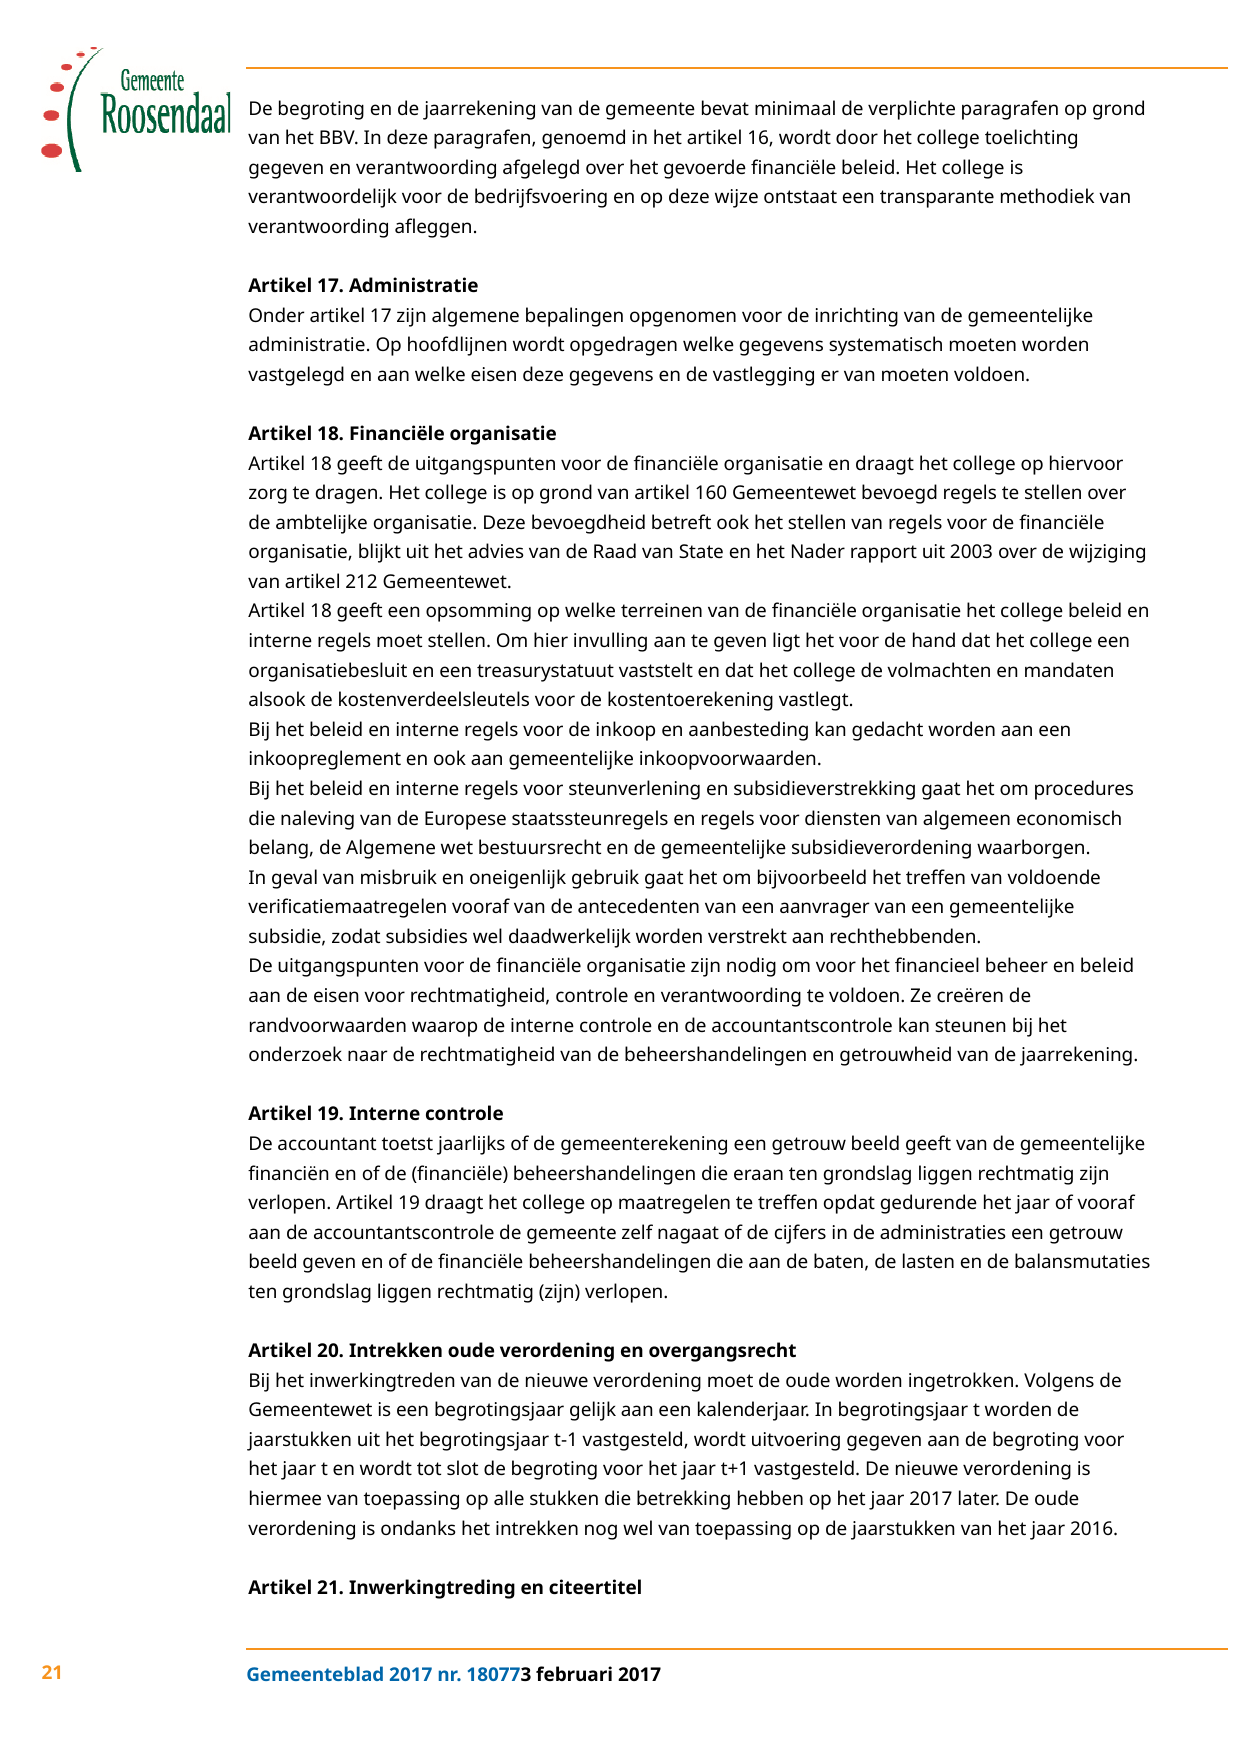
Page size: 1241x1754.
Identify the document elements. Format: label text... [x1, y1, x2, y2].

text Bij het beleid en interne regels voor de inkoop en aanbesteding kan gedacht worden aan een inkoopreglement en ook aan gemeentelijke inkoopvoorwaarden. [248, 716, 1152, 771]
text De accountant toetst jaarlijks of de gemeenterekening een getrouw beeld geeft van de gemeentelijke financiën en of de (financiële) beheershandelingen die eraan ten grondslag liggen rechtmatig zijn verlopen. Artikel 19 draagt het college op maatregelen te treffen opdat gedurende het jaar of vooraf aan de accountantscontrole de gemeente zelf nagaat of de cijfers in de administraties een getrouw beeld geven en of de financiële beheershandelingen die aan de baten, de lasten en de balansmutaties ten grondslag liggen rechtmatig (zijn) verlopen. [248, 1130, 1152, 1304]
text Bij het inwerkingtreden van de nieuwe verordening moet de oude worden ingetrokken. Volgens de Gemeentewet is een begrotingsjaar gelijk aan een kalenderjaar. In begrotingsjaar t worden de jaarstukken uit het begrotingsjaar t-1 vastgesteld, wordt uitvoering gegeven aan de begroting voor het jaar t en wordt tot slot de begroting voor het jaar t+1 vastgesteld. De nieuwe verordening is hiermee van toepassing op alle stukken die betrekking hebben op het jaar 2017 later. De oude verordening is ondanks het intrekken nog wel van toepassing op de jaarstukken van het jaar 2016. [248, 1367, 1152, 1541]
text Artikel 18 geeft de uitgangspunten voor de financiële organisatie en draagt het college op hiervoor zorg te dragen. Het college is op grond van artikel 160 Gemeentewet bevoegd regels te stellen over de ambtelijke organisatie. Deze bevoegdheid betreft ook het stellen van regels voor de financiële organisatie, blijkt uit het advies van de Raad van State en het Nader rapport uit 2003 over de wijziging van artikel 212 Gemeentewet. [248, 450, 1152, 594]
text Artikel 18 geeft een opsomming op welke terreinen van de financiële organisatie het college beleid en interne regels moet stellen. Om hier invulling aan te geven ligt het voor de hand dat het college een organisatiebesluit en een treasurystatuut vaststelt en dat het college de volmachten en mandaten alsook de kostenverdeelsleutels voor de kostentoerekening vastlegt. [248, 598, 1152, 712]
text In geval van misbruik en oneigenlijk gebruik gaat het om bijvoorbeeld het treffen van voldoende verificatiemaatregelen vooraf van de antecedenten van een aanvrager van een gemeentelijke subsidie, zodat subsidies wel daadwerkelijk worden verstrekt aan rechthebbenden. [248, 864, 1152, 949]
text Artikel 19. Interne controle [248, 1101, 1152, 1126]
text Artikel 17. Administratie [248, 272, 1152, 298]
text Artikel 21. Inwerkingtreding en citeertitel [248, 1574, 1152, 1600]
text Artikel 20. Intrekken oude verordening en overgangsrecht [248, 1337, 1152, 1363]
text Bij het beleid en interne regels voor steunverlening en subsidieverstrekking gaat het om procedures die naleving van de Europese staatssteunregels en regels voor diensten van algemeen economisch belang, de Algemene wet bestuursrecht en de gemeentelijke subsidieverordening waarborgen. [248, 775, 1152, 860]
text Onder artikel 17 zijn algemene bepalingen opgenomen voor de inrichting van de gemeentelijke administratie. Op hoofdlijnen wordt opgedragen welke gegevens systematisch moeten worden vastgelegd en aan welke eisen deze gegevens en de vastlegging er van moeten voldoen. [248, 302, 1152, 387]
text De begroting en de jaarrekening van de gemeente bevat minimaal de verplichte paragrafen op grond van het BBV. In deze paragrafen, genoemd in het artikel 16, wordt door het college toelichting gegeven en verantwoording afgelegd over het gevoerde financiële beleid. Het college is verantwoordelijk voor de bedrijfsvoering en op deze wijze ontstaat een transparante methodiek van verantwoording afleggen. [248, 95, 1152, 239]
text Artikel 18. Financiële organisatie [248, 420, 1152, 446]
picture [41, 47, 231, 172]
text De uitgangspunten voor de financiële organisatie zijn nodig om voor het financieel beheer en beleid aan de eisen voor rechtmatigheid, controle en verantwoording te voldoen. Ze creëren de randvoorwaarden waarop de interne controle en de accountantscontrole kan steunen bij het onderzoek naar de rechtmatigheid van de beheershandelingen en getrouwheid van de jaarrekening. [248, 953, 1152, 1067]
